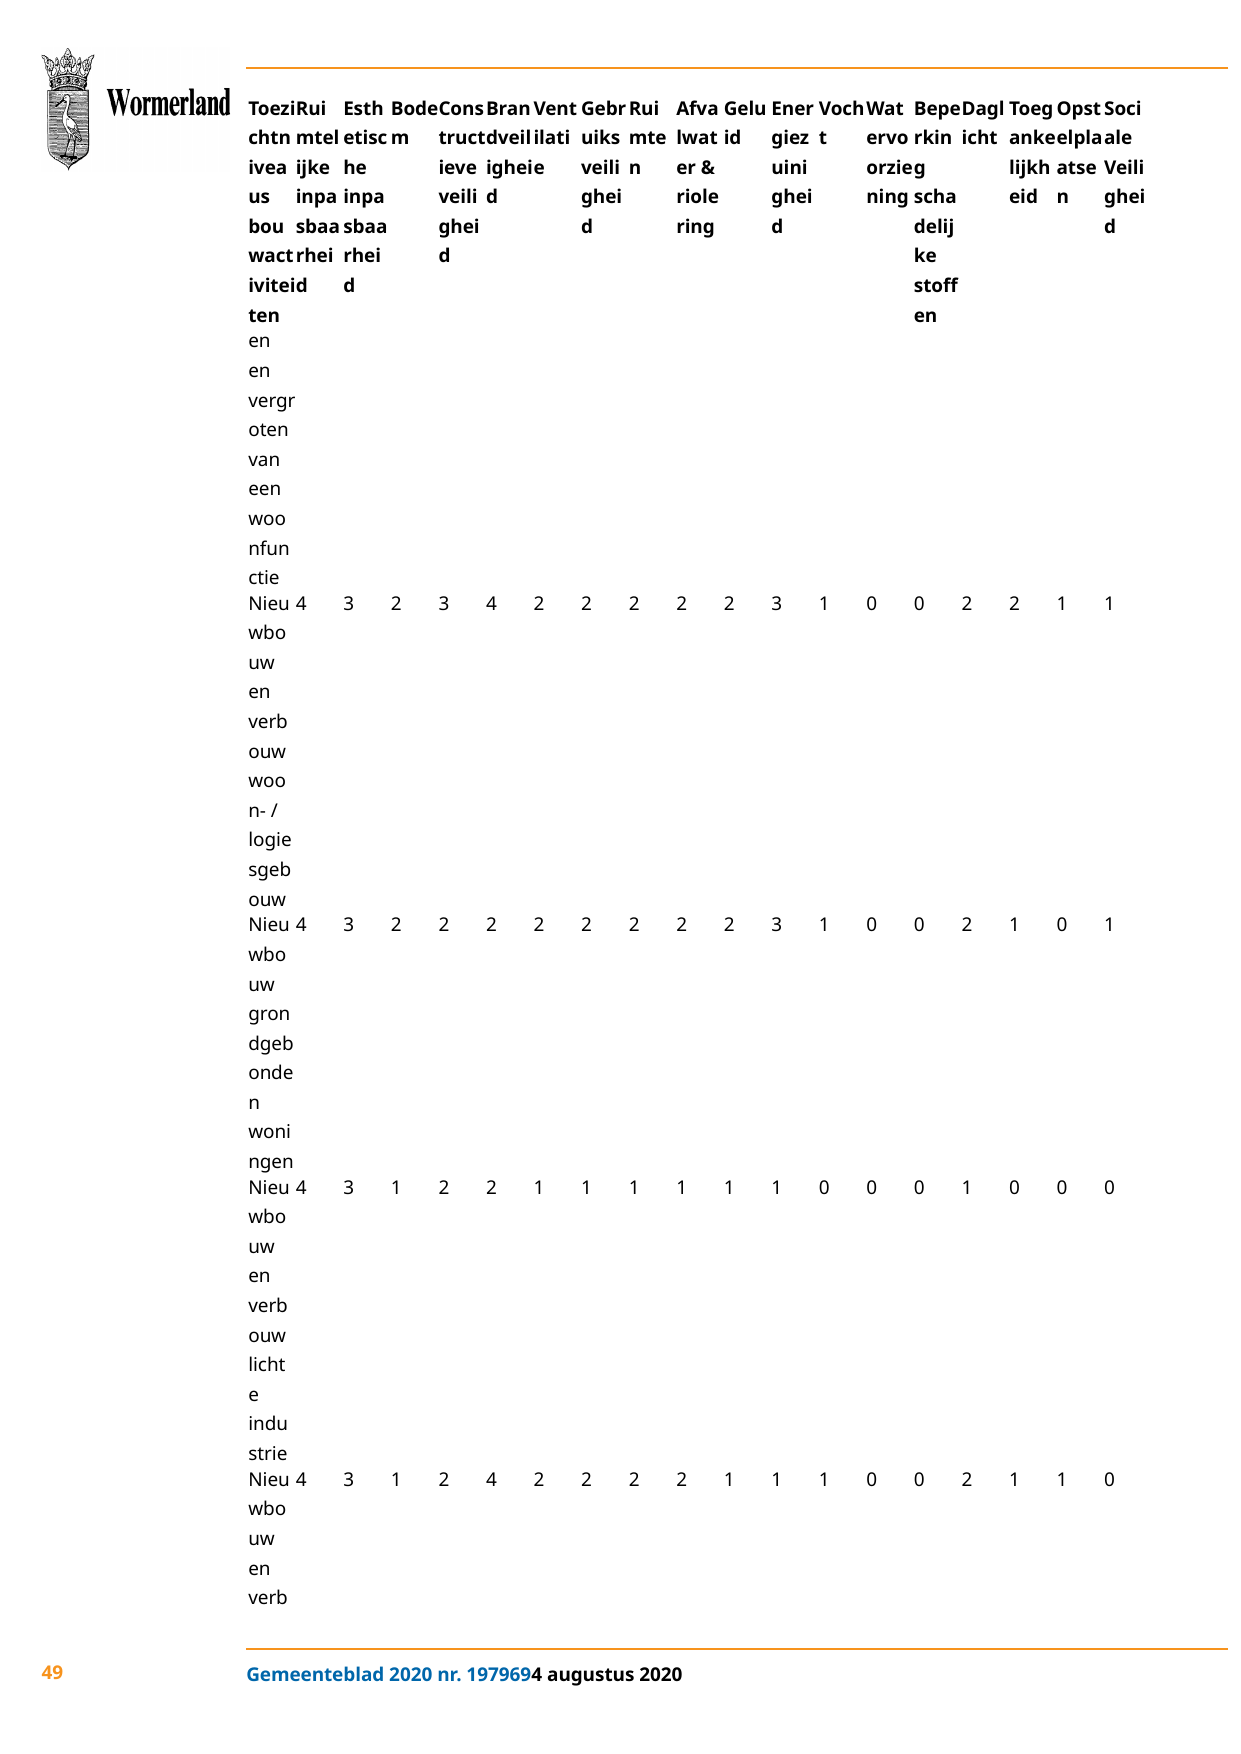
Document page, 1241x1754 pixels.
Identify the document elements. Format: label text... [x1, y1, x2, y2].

table_cell [676, 328, 723, 590]
table_cell 2 [961, 912, 1009, 1174]
table_header Bodem [391, 95, 438, 328]
table_header Sociale Veiligheid [1104, 95, 1152, 328]
table_cell 1 [581, 1174, 628, 1466]
table_cell 2 [724, 912, 771, 1174]
table_cell [1104, 328, 1152, 590]
table_cell 1 [771, 1466, 819, 1610]
table_cell 1 [724, 1174, 771, 1466]
table_cell 0 [819, 1174, 866, 1466]
table_cell 2 [533, 1466, 581, 1610]
table_cell 1 [819, 590, 866, 912]
table_cell 1 [1056, 590, 1104, 912]
table_cell 3 [343, 912, 391, 1174]
table_cell 2 [486, 1174, 533, 1466]
table_cell 1 [391, 1466, 438, 1610]
table_header Energiezuinigheid [771, 95, 819, 328]
table_cell 0 [866, 912, 914, 1174]
table_cell 2 [581, 912, 628, 1174]
table_cell [581, 328, 628, 590]
table_cell 3 [771, 912, 819, 1174]
table_cell [724, 328, 771, 590]
table_cell 1 [391, 1174, 438, 1466]
table_cell 0 [1009, 1174, 1056, 1466]
table_header Toezichtniveaus bouwactiviteiten [248, 95, 296, 328]
table_cell Nieuwbouw en verb [248, 1466, 296, 1610]
table_cell [914, 328, 961, 590]
table_cell [961, 328, 1009, 590]
table_cell 2 [391, 912, 438, 1174]
table_cell 2 [533, 590, 581, 912]
table_cell 2 [1009, 590, 1056, 912]
table_header Ruimtelijke inpasbaarheid [296, 95, 343, 328]
table_cell 2 [391, 590, 438, 912]
table_cell [629, 328, 676, 590]
table_cell 3 [343, 1466, 391, 1610]
table_cell [1056, 328, 1104, 590]
table_header Watervoorziening [866, 95, 914, 328]
table_cell 1 [1104, 912, 1152, 1174]
table_cell 0 [1056, 912, 1104, 1174]
table_cell 2 [629, 590, 676, 912]
table_cell Nieuwbouw grondgebonden woningen [248, 912, 296, 1174]
table_cell 0 [914, 912, 961, 1174]
table_cell Nieuwbouw en verbouw woon‐ / logiesgebouw [248, 590, 296, 912]
table_cell 1 [1009, 912, 1056, 1174]
table_header Ventilatie [533, 95, 581, 328]
table_cell 0 [914, 590, 961, 912]
table_cell 2 [961, 590, 1009, 912]
table_cell 0 [914, 1466, 961, 1610]
table_cell [533, 328, 581, 590]
table_cell 1 [1104, 590, 1152, 912]
table_cell 4 [296, 912, 343, 1174]
table_cell Nieuwbouw en verbouw lichte industrie [248, 1174, 296, 1466]
table_cell 2 [676, 912, 723, 1174]
table_cell 1 [724, 1466, 771, 1610]
table_cell 2 [581, 1466, 628, 1610]
table_cell 0 [1104, 1174, 1152, 1466]
table_cell en en vergroten van een woonfunctie [248, 328, 296, 590]
table_cell 0 [1104, 1466, 1152, 1610]
table_cell 3 [438, 590, 486, 912]
table_cell [866, 328, 914, 590]
table_header Beperking schadelijke stoffen [914, 95, 961, 328]
table_cell 2 [676, 590, 723, 912]
table_cell 4 [296, 590, 343, 912]
table_cell 4 [486, 590, 533, 912]
table_cell 2 [629, 912, 676, 1174]
table_cell 3 [343, 1174, 391, 1466]
table_header Brandveiligheid [486, 95, 533, 328]
table_header Gebruiksveiligheid [581, 95, 628, 328]
table_header Geluid [724, 95, 771, 328]
table_cell [1009, 328, 1056, 590]
table_cell [438, 328, 486, 590]
table_cell 1 [961, 1174, 1009, 1466]
table_cell 4 [296, 1174, 343, 1466]
table_cell [819, 328, 866, 590]
picture [41, 47, 231, 172]
table_cell 0 [866, 590, 914, 912]
table_header Toegankelijkheid [1009, 95, 1056, 328]
table_cell [391, 328, 438, 590]
table_cell 2 [438, 1466, 486, 1610]
table_cell 1 [533, 1174, 581, 1466]
table_cell 4 [296, 1466, 343, 1610]
table_header Constructieve veiligheid [438, 95, 486, 328]
table_cell 1 [629, 1174, 676, 1466]
table_cell 0 [914, 1174, 961, 1466]
table_header Opstelplaatsen [1056, 95, 1104, 328]
table_cell 0 [866, 1174, 914, 1466]
table_cell 3 [343, 590, 391, 912]
table_cell 3 [771, 590, 819, 912]
table_cell 0 [866, 1466, 914, 1610]
table_cell 1 [1056, 1466, 1104, 1610]
table_cell 1 [819, 912, 866, 1174]
table_cell [296, 328, 343, 590]
table_cell 2 [961, 1466, 1009, 1610]
table_header Vocht [819, 95, 866, 328]
table_cell [486, 328, 533, 590]
table_cell 1 [771, 1174, 819, 1466]
table_cell 2 [438, 912, 486, 1174]
table_cell 1 [1009, 1466, 1056, 1610]
table_header Afvalwater & riolering [676, 95, 723, 328]
table_cell 2 [581, 590, 628, 912]
table_cell 0 [1056, 1174, 1104, 1466]
table_cell 1 [819, 1466, 866, 1610]
table_header Esthetische inpasbaarheid [343, 95, 391, 328]
table_cell 4 [486, 1466, 533, 1610]
table_cell 2 [724, 590, 771, 912]
table_cell 2 [533, 912, 581, 1174]
table_header Ruimten [629, 95, 676, 328]
table_cell 2 [676, 1466, 723, 1610]
table_cell 2 [629, 1466, 676, 1610]
table_cell 2 [438, 1174, 486, 1466]
table_cell [343, 328, 391, 590]
table_header Daglicht [961, 95, 1009, 328]
table_cell 1 [676, 1174, 723, 1466]
table_cell [771, 328, 819, 590]
table_cell 2 [486, 912, 533, 1174]
